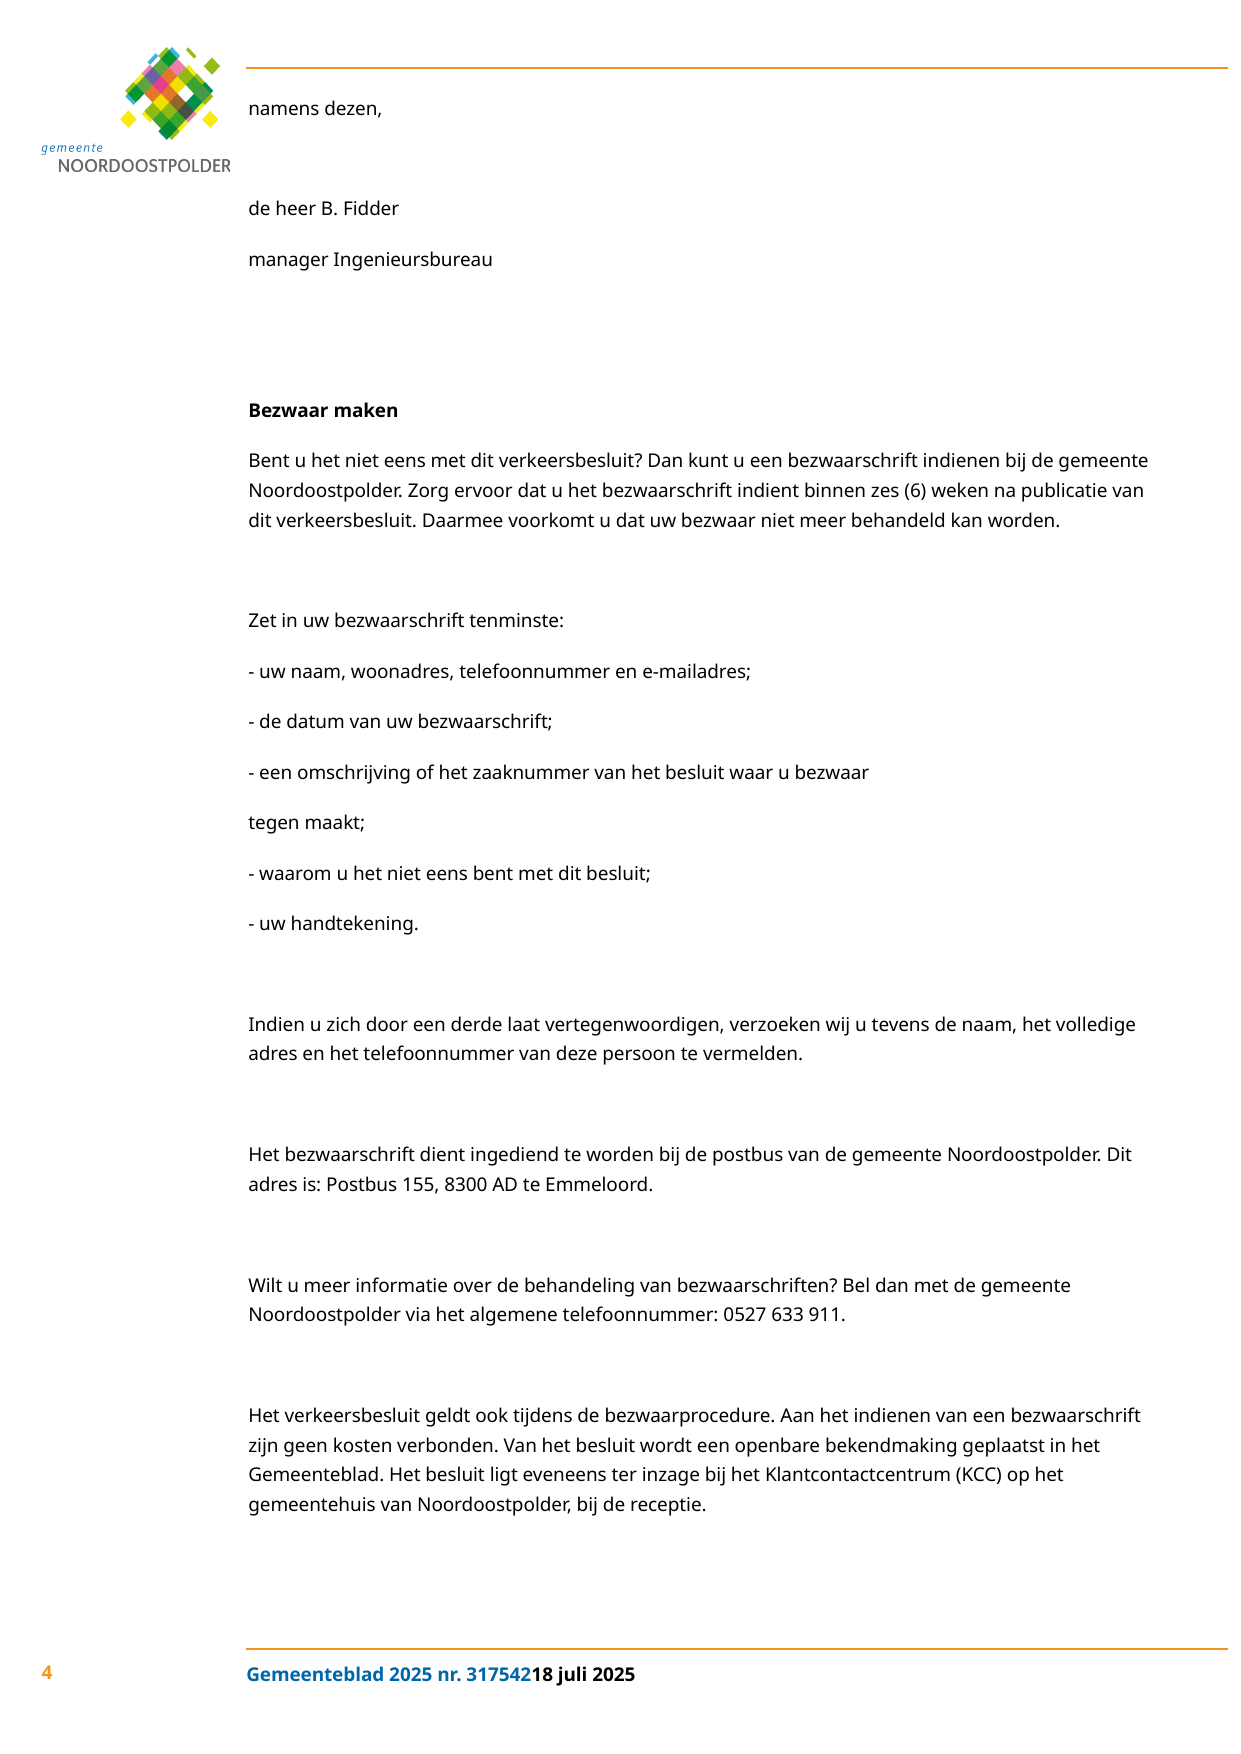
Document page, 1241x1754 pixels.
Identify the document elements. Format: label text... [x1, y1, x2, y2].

text - uw handtekening. [248, 910, 1152, 936]
text Indien u zich door een derde laat vertegenwoordigen, verzoeken wij u tevens de naam, het volledige adres en het telefoonnummer van deze persoon te vermelden. [248, 1011, 1152, 1066]
text - waarom u het niet eens bent met dit besluit; [248, 860, 1152, 886]
picture [41, 47, 231, 172]
text Bezwaar maken [248, 397, 1152, 423]
text - een omschrijving of het zaaknummer van het besluit waar u bezwaar [248, 759, 1152, 785]
text Zet in uw bezwaarschrift tenminste: [248, 608, 1152, 633]
text - de datum van uw bezwaarschrift; [248, 708, 1152, 734]
text Wilt u meer informatie over de behandeling van bezwaarschriften? Bel dan met de gemeente Noordoostpolder via het algemene telefoonnummer: 0527 633 911. [248, 1272, 1152, 1327]
text namens dezen, [248, 95, 1152, 121]
text manager Ingenieursbureau [248, 246, 1152, 272]
text de heer B. Fidder [248, 196, 1152, 221]
text - uw naam, woonadres, telefoonnummer en e-mailadres; [248, 658, 1152, 684]
text tegen maakt; [248, 809, 1152, 835]
text Het verkeersbesluit geldt ook tijdens de bezwaarprocedure. Aan het indienen van een bezwaarschrift zijn geen kosten verbonden. Van het besluit wordt een openbare bekendmaking geplaatst in het Gemeenteblad. Het besluit ligt eveneens ter inzage bij het Klantcontactcentrum (KCC) op het gemeentehuis van Noordoostpolder, bij de receptie. [248, 1402, 1152, 1517]
text Bent u het niet eens met dit verkeersbesluit? Dan kunt u een bezwaarschrift indienen bij de gemeente Noordoostpolder. Zorg ervoor dat u het bezwaarschrift indient binnen zes (6) weken na publicatie van dit verkeersbesluit. Daarmee voorkomt u dat uw bezwaar niet meer behandeld kan worden. [248, 448, 1152, 533]
text Het bezwaarschrift dient ingediend te worden bij de postbus van de gemeente Noordoostpolder. Dit adres is: Postbus 155, 8300 AD te Emmeloord. [248, 1141, 1152, 1197]
